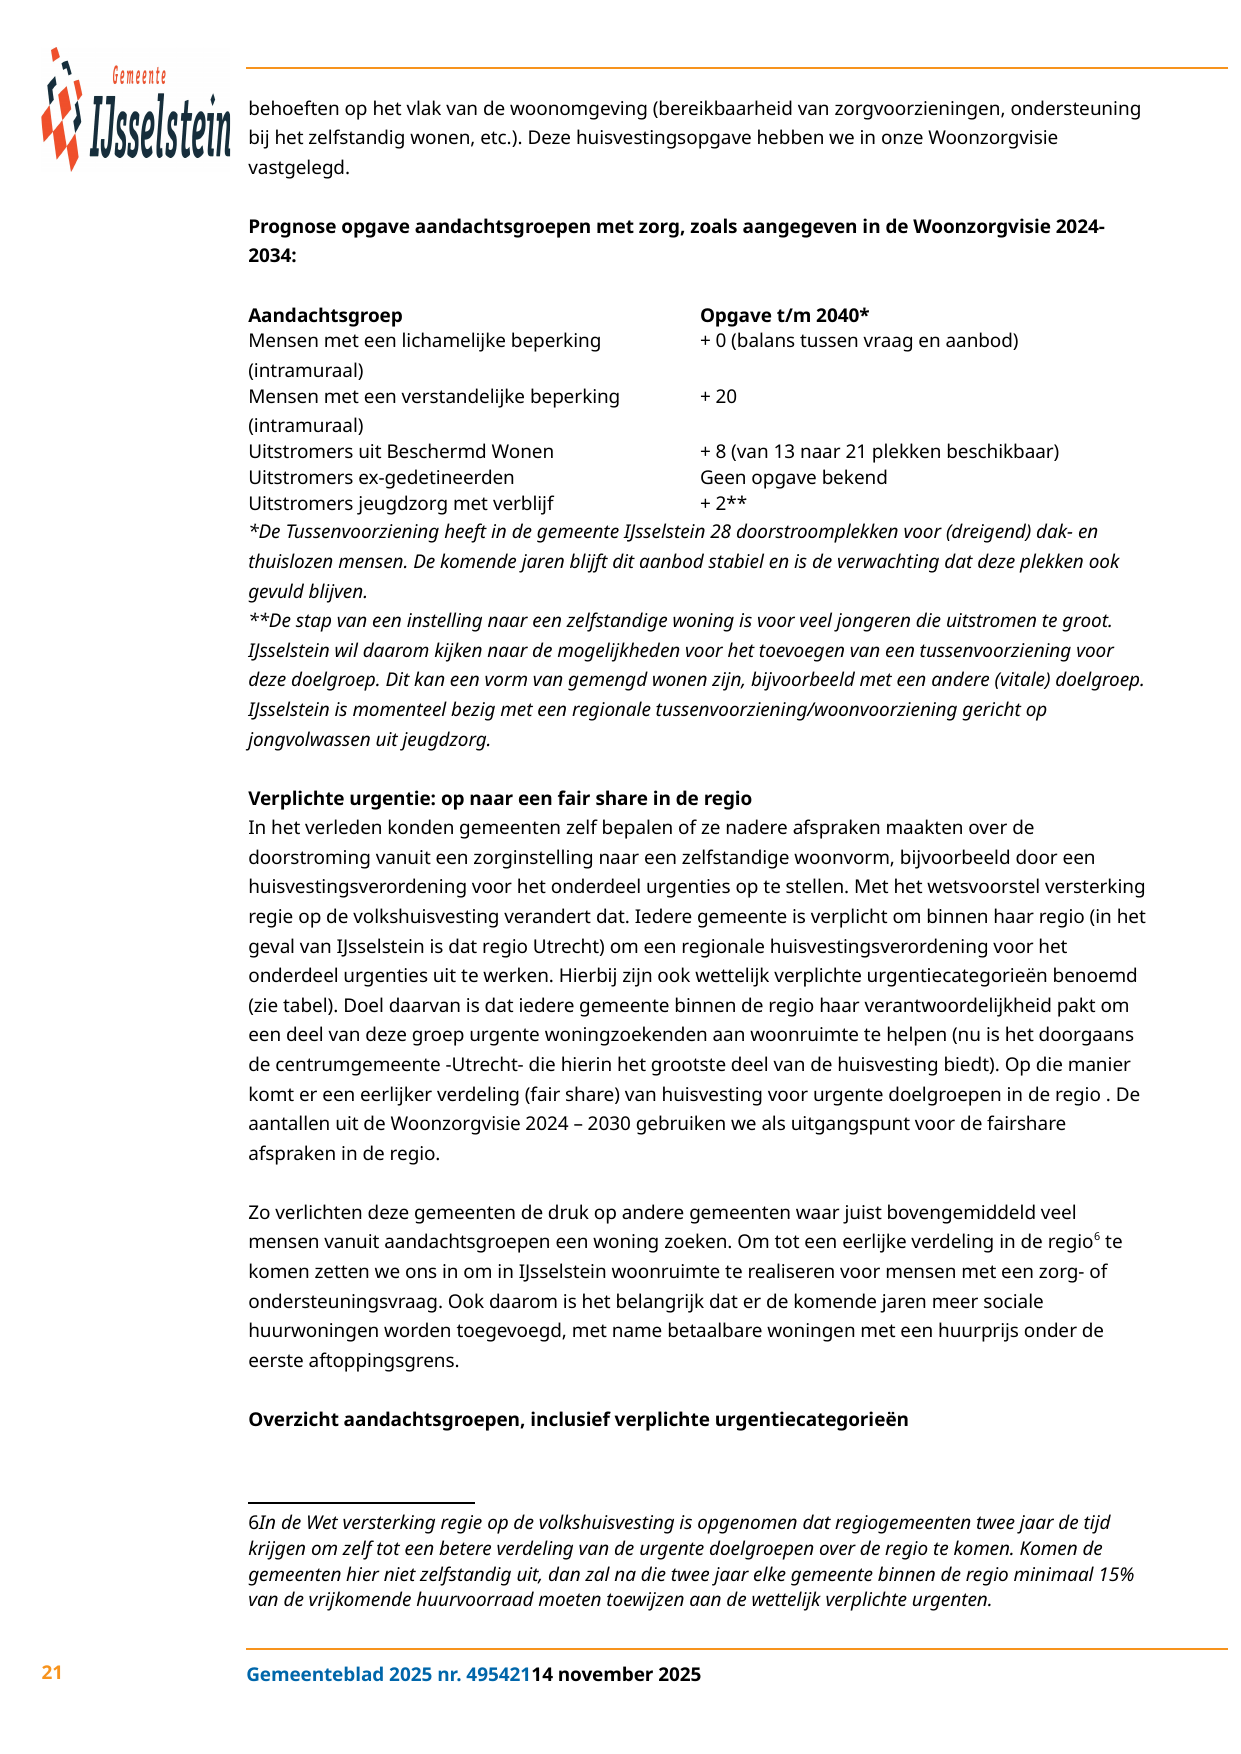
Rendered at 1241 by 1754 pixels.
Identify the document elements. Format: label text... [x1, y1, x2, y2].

text Prognose opgave aandachtsgroepen met zorg, zoals aangegeven in de Woonzorgvisie 2024-2034: [248, 213, 1152, 268]
table_cell Uitstromers uit Beschermd Wonen [248, 438, 700, 464]
table_header Opgave t/m 2040* [700, 302, 1152, 328]
text Zo verlichten deze gemeenten de druk op andere gemeenten waar juist bovengemiddeld veel mensen vanuit aandachtsgroepen een woning zoeken. Om tot een eerlijke verdeling in de regio te komen zetten we ons in om in IJsselstein woonruimte te realiseren voor mensen met een zorg- of ondersteuningsvraag. Ook daarom is het belangrijk dat er de komende jaren meer sociale huurwoningen worden toegevoegd, met name betaalbare woningen met een huurprijs onder de eerste aftoppingsgrens. [248, 1199, 1152, 1373]
table_cell + 2** [700, 490, 1152, 516]
table_cell Geen opgave bekend [700, 464, 1152, 490]
picture [41, 47, 231, 172]
table_cell + 0 (balans tussen vraag en aanbod) [700, 328, 1152, 383]
text *De Tussenvoorziening heeft in de gemeente IJsselstein 28 doorstroomplekken voor (dreigend) dak- en thuislozen mensen. De komende jaren blijft dit aanbod stabiel en is de verwachting dat deze plekken ook gevuld blijven. [248, 519, 1152, 604]
text **De stap van een instelling naar een zelfstandige woning is voor veel jongeren die uitstromen te groot. IJsselstein wil daarom kijken naar de mogelijkheden voor het toevoegen van een tussenvoorziening voor deze doelgroep. Dit kan een vorm van gemengd wonen zijn, bijvoorbeeld met een andere (vitale) doelgroep. IJsselstein is momenteel bezig met een regionale tussenvoorziening/woonvoorziening gericht op jongvolwassen uit jeugdzorg. [248, 607, 1152, 752]
table_cell Mensen met een verstandelijke beperking (intramuraal) [248, 383, 700, 438]
table_cell + 20 [700, 383, 1152, 438]
table_header Aandachtsgroep [248, 302, 700, 328]
table_cell Uitstromers jeugdzorg met verblijf [248, 490, 700, 516]
text In het verleden konden gemeenten zelf bepalen of ze nadere afspraken maakten over de doorstroming vanuit een zorginstelling naar een zelfstandige woonvorm, bijvoorbeeld door een huisvestingsverordening voor het onderdeel urgenties op te stellen. Met het wetsvoorstel versterking regie op de volkshuisvesting verandert dat. Iedere gemeente is verplicht om binnen haar regio (in het geval van IJsselstein is dat regio Utrecht) om een regionale huisvestingsverordening voor het onderdeel urgenties uit te werken. Hierbij zijn ook wettelijk verplichte urgentiecategorieën benoemd (zie tabel). Doel daarvan is dat iedere gemeente binnen de regio haar verantwoordelijkheid pakt om een deel van deze groep urgente woningzoekenden aan woonruimte te helpen (nu is het doorgaans de centrumgemeente -Utrecht- die hierin het grootste deel van de huisvesting biedt). Op die manier komt er een eerlijker verdeling (fair share) van huisvesting voor urgente doelgroepen in de regio . De aantallen uit de Woonzorgvisie 2024 – 2030 gebruiken we als uitgangspunt voor de fairshare afspraken in de regio. [248, 814, 1152, 1166]
table_cell Uitstromers ex-gedetineerden [248, 464, 700, 490]
text Overzicht aandachtsgroepen, inclusief verplichte urgentiecategorieën [248, 1406, 1152, 1432]
text In de Wet versterking regie op de volkshuisvesting is opgenomen dat regiogemeenten twee jaar de tijd krijgen om zelf tot een betere verdeling van de urgente doelgroepen over de regio te komen. Komen de gemeenten hier niet zelfstandig uit, dan zal na die twee jaar elke gemeente binnen de regio minimaal 15% van de vrijkomende huurvoorraad moeten toewijzen aan de wettelijk verplichte urgenten. [248, 1509, 1152, 1612]
table_cell Mensen met een lichamelijke beperking (intramuraal) [248, 328, 700, 383]
table_cell + 8 (van 13 naar 21 plekken beschikbaar) [700, 438, 1152, 464]
text behoeften op het vlak van de woonomgeving (bereikbaarheid van zorgvoorzieningen, ondersteuning bij het zelfstandig wonen, etc.). Deze huisvestingsopgave hebben we in onze Woonzorgvisie vastgelegd. [248, 95, 1152, 180]
text Verplichte urgentie: op naar een fair share in de regio [248, 785, 1152, 811]
